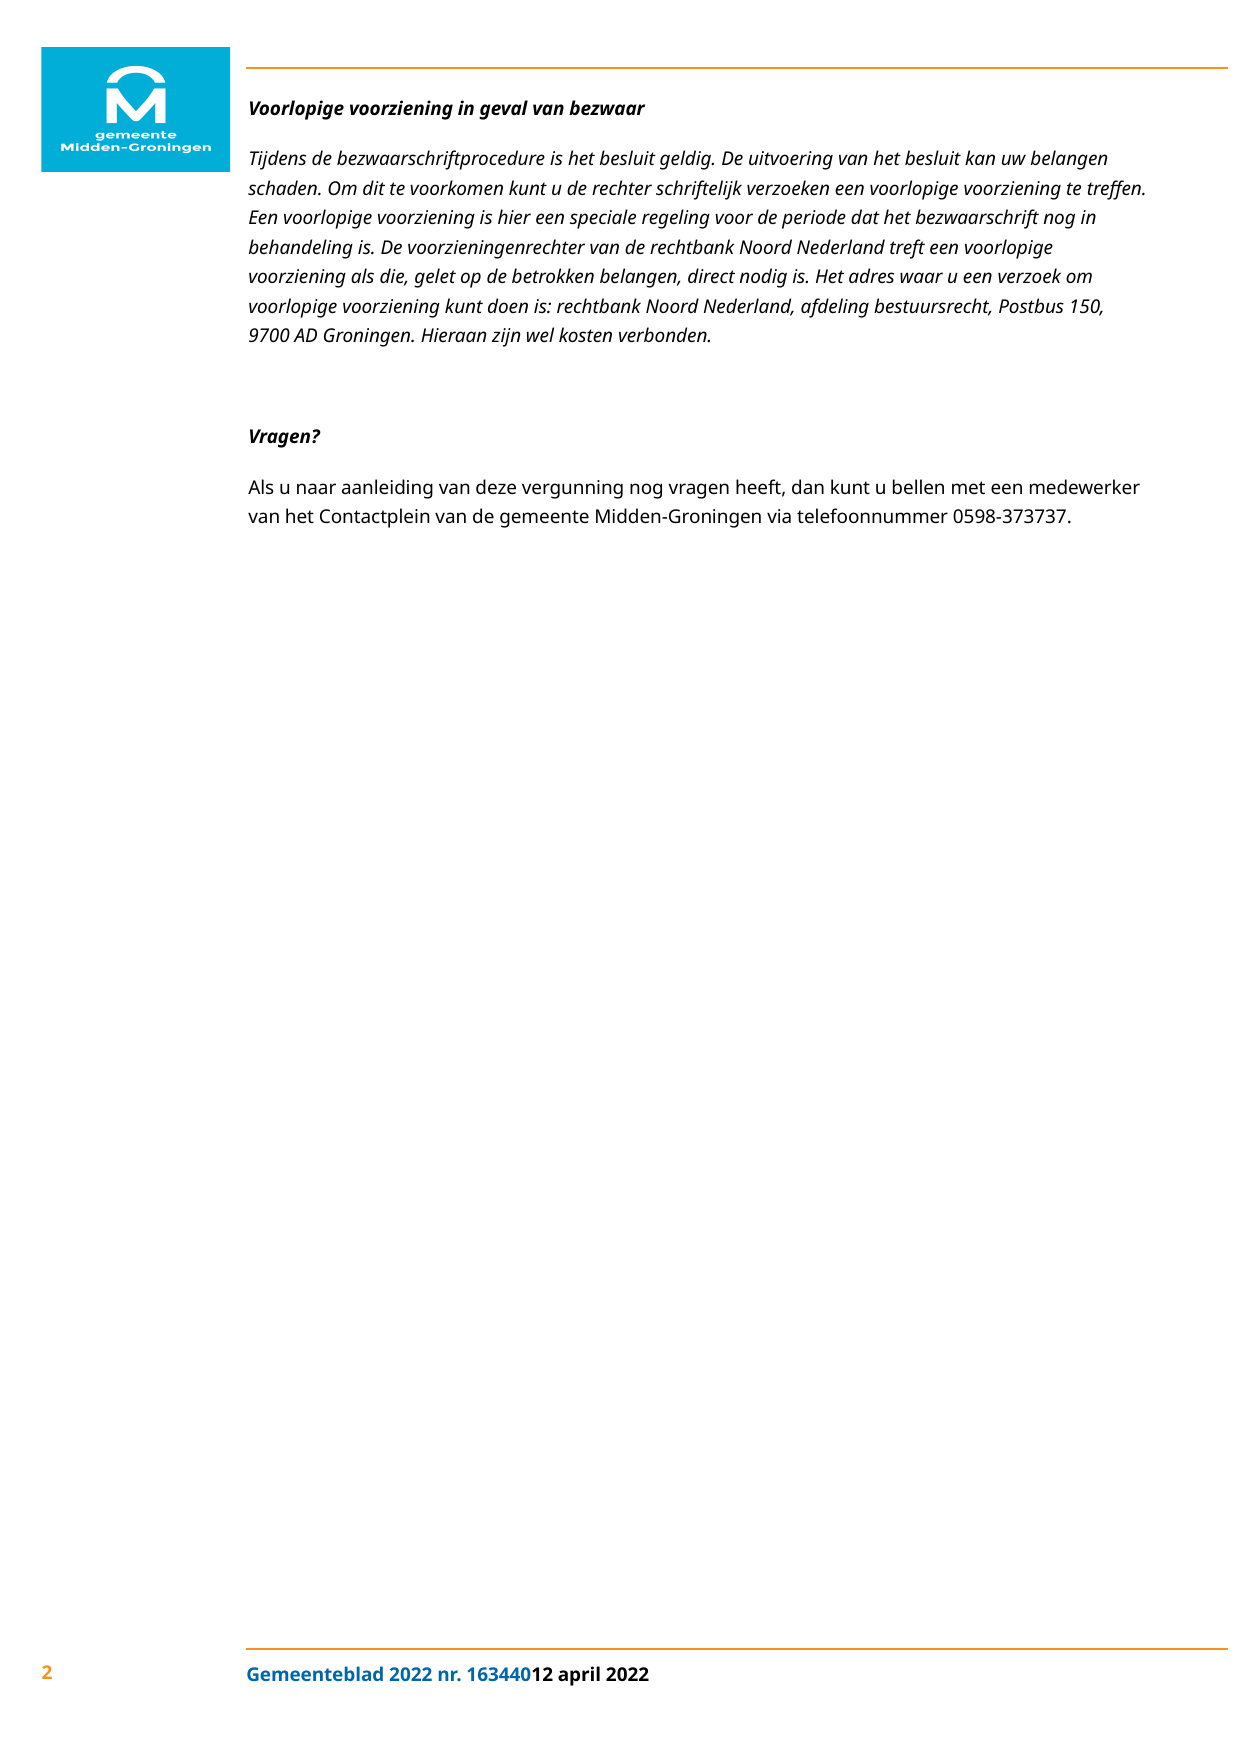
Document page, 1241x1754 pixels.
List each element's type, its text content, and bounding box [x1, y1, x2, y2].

picture [107, 89, 165, 122]
text Vragen? [248, 423, 1152, 449]
text Als u naar aanleiding van deze vergunning nog vragen heeft, dan kunt u bellen met een medewerker van het Contactplein van de gemeente Midden-Groningen via telefoonnummer 0598-373737. [248, 474, 1152, 529]
picture [108, 66, 164, 82]
text Tijdens de bezwaarschriftprocedure is het besluit geldig. De uitvoering van het besluit kan uw belangen schaden. Om dit te voorkomen kunt u de rechter schriftelijk verzoeken een voorlopige voorziening te treffen. Een voorlopige voorziening is hier een speciale regeling voor de periode dat het bezwaarschrift nog in behandeling is. De voorzieningenrechter van de rechtbank Noord Nederland treft een voorlopige voorziening als die, gelet op de betrokken belangen, direct nodig is. Het adres waar u een verzoek om voorlopige voorziening kunt doen is: rechtbank Noord Nederland, afdeling bestuursrecht, Postbus 150, 9700 AD Groningen. Hieraan zijn wel kosten verbonden. [248, 145, 1152, 348]
picture [184, 146, 190, 153]
text Voorlopige voorziening in geval van bezwaar [248, 95, 1152, 121]
